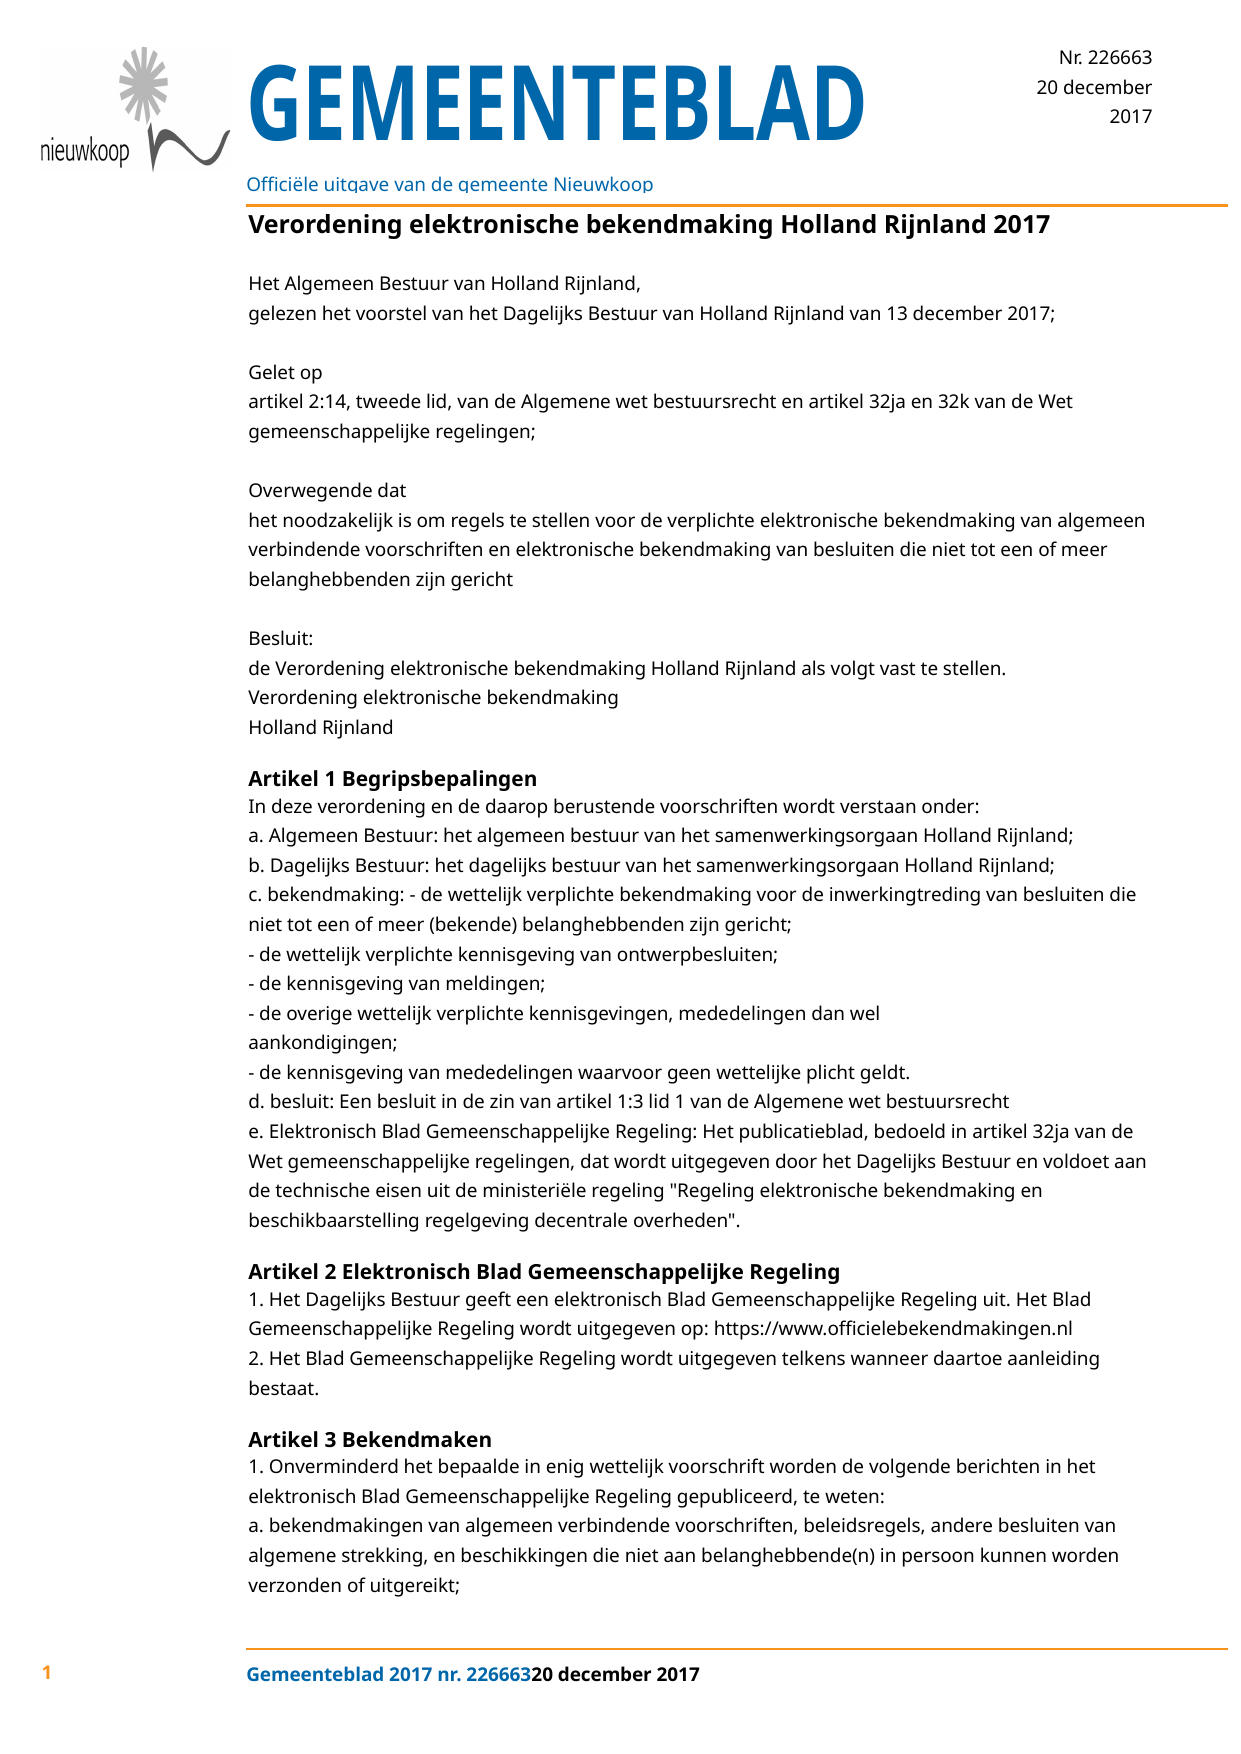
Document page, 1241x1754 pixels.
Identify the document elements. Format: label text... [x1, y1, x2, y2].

text gelezen het voorstel van het Dagelijks Bestuur van Holland Rijnland van 13 december 2017; [248, 300, 1152, 326]
text e. Elektronisch Blad Gemeenschappelijke Regeling: Het publicatieblad, bedoeld in artikel 32ja van de Wet gemeenschappelijke regelingen, dat wordt uitgegeven door het Dagelijks Bestuur en voldoet aan de technische eisen uit de ministeriële regeling "Regeling elektronische bekendmaking en beschikbaarstelling regelgeving decentrale overheden". [248, 1118, 1152, 1233]
text aankondigingen; [248, 1029, 1152, 1055]
text Gelet op [248, 359, 1152, 385]
text Artikel 1 Begripsbepalingen [248, 764, 1152, 793]
text - de kennisgeving van mededelingen waarvoor geen wettelijke plicht geldt. [248, 1059, 1152, 1085]
text het noodzakelijk is om regels te stellen voor de verplichte elektronische bekendmaking van algemeen verbindende voorschriften en elektronische bekendmaking van besluiten die niet tot een of meer belanghebbenden zijn gericht [248, 507, 1152, 592]
text Verordening elektronische bekendmaking [248, 684, 1152, 710]
text In deze verordening en de daarop berustende voorschriften wordt verstaan onder: [248, 793, 1152, 819]
text Artikel 3 Bekendmaken [248, 1425, 1152, 1453]
text artikel 2:14, tweede lid, van de Algemene wet bestuursrecht en artikel 32ja en 32k van de Wet gemeenschappelijke regelingen; [248, 389, 1152, 444]
text a. bekendmakingen van algemeen verbindende voorschriften, beleidsregels, andere besluiten van algemene strekking, en beschikkingen die niet aan belanghebbende(n) in persoon kunnen worden verzonden of uitgereikt; [248, 1513, 1152, 1598]
text de Verordening elektronische bekendmaking Holland Rijnland als volgt vast te stellen. [248, 655, 1152, 681]
text Holland Rijnland [248, 714, 1152, 740]
text 1. Het Dagelijks Bestuur geeft een elektronisch Blad Gemeenschappelijke Regeling uit. Het Blad Gemeenschappelijke Regeling wordt uitgegeven op: https://www.officielebekendmakingen.nl [248, 1286, 1152, 1341]
text - de kennisgeving van meldingen; [248, 970, 1152, 996]
text 2. Het Blad Gemeenschappelijke Regeling wordt uitgegeven telkens wanneer daartoe aanleiding bestaat. [248, 1345, 1152, 1400]
text d. besluit: Een besluit in de zin van artikel 1:3 lid 1 van de Algemene wet bestuursrecht [248, 1089, 1152, 1114]
text Artikel 2 Elektronisch Blad Gemeenschappelijke Regeling [248, 1257, 1152, 1286]
text Verordening elektronische bekendmaking Holland Rijnland 2017 [248, 207, 1152, 241]
text b. Dagelijks Bestuur: het dagelijks bestuur van het samenwerkingsorgaan Holland Rijnland; [248, 852, 1152, 878]
text a. Algemeen Bestuur: het algemeen bestuur van het samenwerkingsorgaan Holland Rijnland; [248, 822, 1152, 848]
text 1. Onverminderd het bepaalde in enig wettelijk voorschrift worden de volgende berichten in het elektronisch Blad Gemeenschappelijke Regeling gepubliceerd, te weten: [248, 1453, 1152, 1509]
text c. bekendmaking: - de wettelijk verplichte bekendmaking voor de inwerkingtreding van besluiten die niet tot een of meer (bekende) belanghebbenden zijn gericht; [248, 882, 1152, 937]
picture [41, 47, 231, 172]
text Overwegende dat [248, 477, 1152, 503]
text Het Algemeen Bestuur van Holland Rijnland, [248, 270, 1152, 296]
text - de overige wettelijk verplichte kennisgevingen, mededelingen dan wel [248, 1000, 1152, 1026]
text - de wettelijk verplichte kennisgeving van ontwerpbesluiten; [248, 941, 1152, 967]
text Besluit: [248, 625, 1152, 651]
